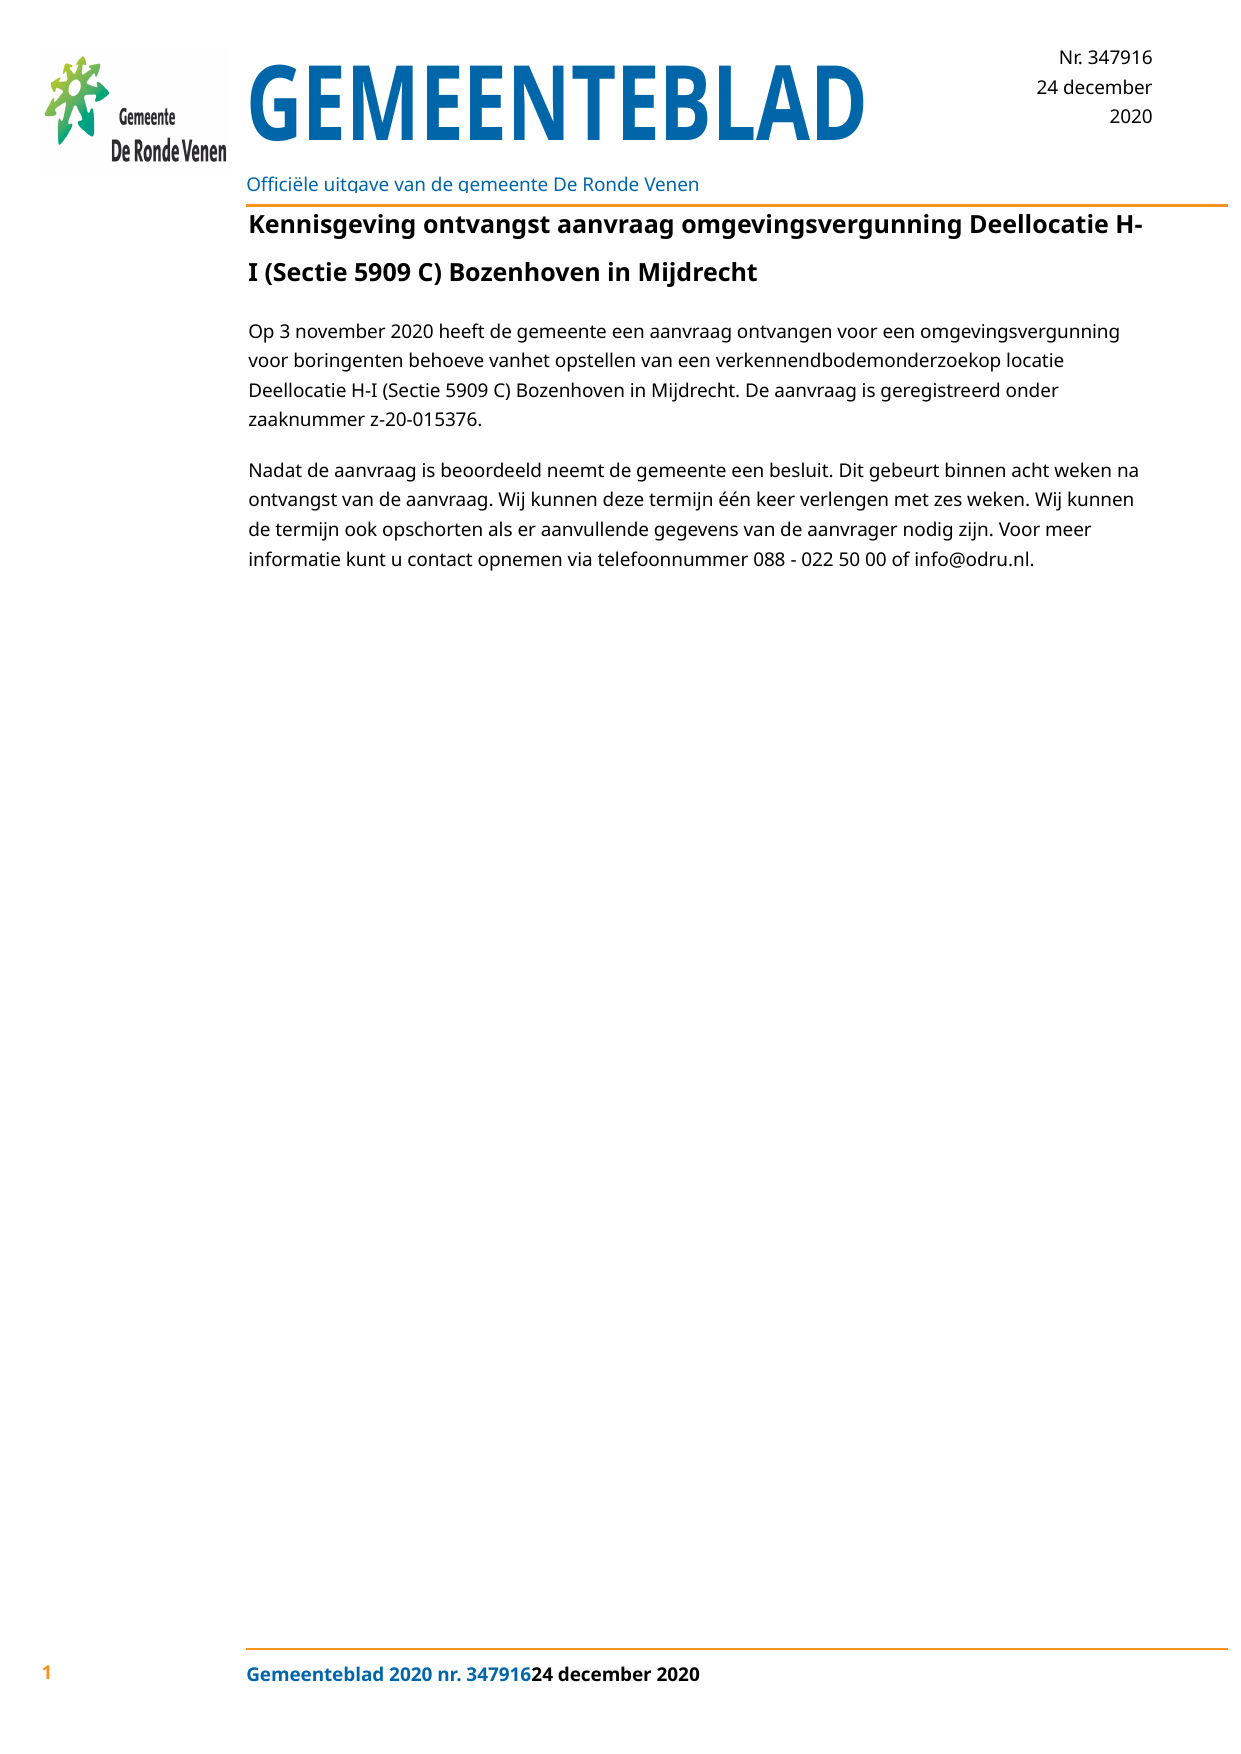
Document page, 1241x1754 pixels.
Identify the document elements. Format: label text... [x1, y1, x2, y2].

text Kennisgeving ontvangst aanvraag omgevingsvergunning Deellocatie H-I (Sectie 5909 C) Bozenhoven in Mijdrecht [248, 207, 1152, 288]
text Op 3 november 2020 heeft de gemeente een aanvraag ontvangen voor een omgevingsvergunning voor boringenten behoeve vanhet opstellen van een verkennendbodemonderzoekop locatie Deellocatie H-I (Sectie 5909 C) Bozenhoven in Mijdrecht. De aanvraag is geregistreerd onder zaaknummer z-20-015376. [248, 318, 1152, 432]
picture [41, 47, 231, 172]
text Nadat de aanvraag is beoordeeld neemt de gemeente een besluit. Dit gebeurt binnen acht weken na ontvangst van de aanvraag. Wij kunnen deze termijn één keer verlengen met zes weken. Wij kunnen de termijn ook opschorten als er aanvullende gegevens van de aanvrager nodig zijn. Voor meer informatie kunt u contact opnemen via telefoonnummer 088 - 022 50 00 of info@odru.nl. [248, 457, 1152, 572]
